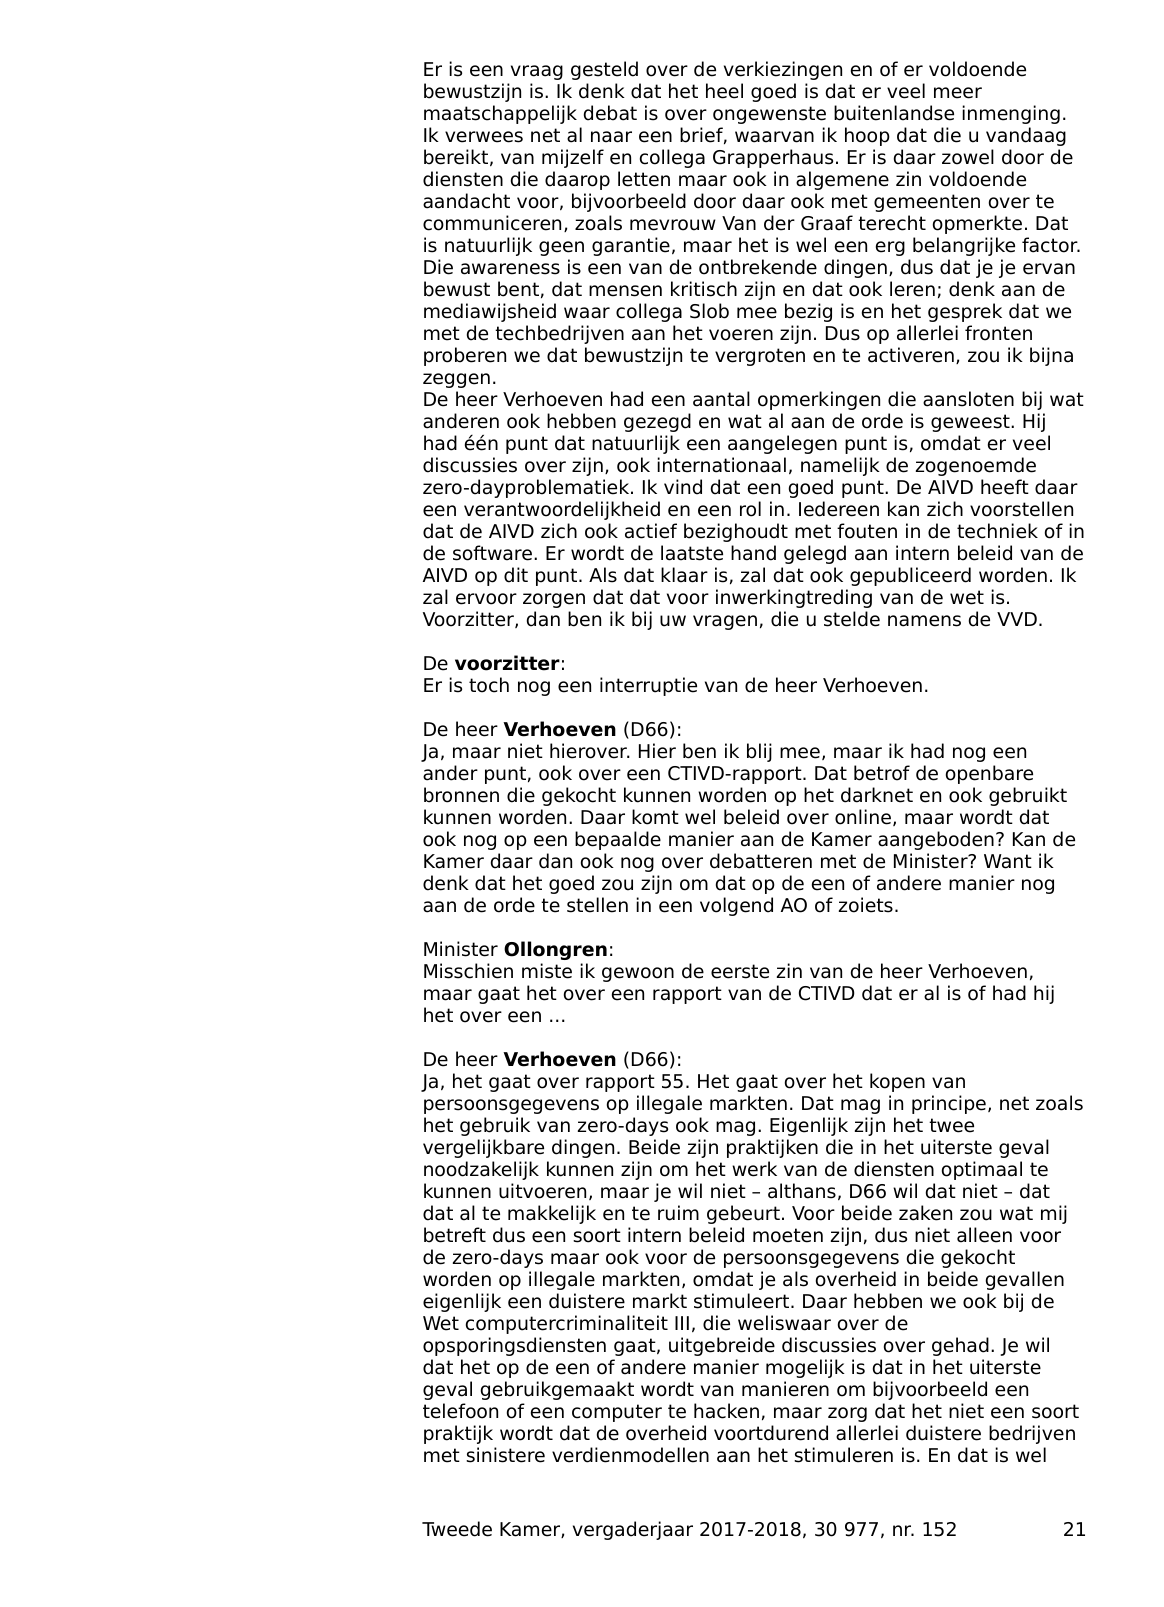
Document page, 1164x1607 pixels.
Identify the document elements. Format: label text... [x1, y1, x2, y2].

text Ja, maar niet hierover. Hier ben ik blij mee, maar ik had nog een ander punt, ook over een CTIVD-rapport. Dat betrof de openbare bronnen die gekocht kunnen worden op het darknet en ook gebruikt kunnen worden. Daar komt wel beleid over online, maar wordt dat ook nog op een bepaalde manier aan de Kamer aangeboden? Kan de Kamer daar dan ook nog over debatteren met de Minister? Want ik denk dat het goed zou zijn om dat op de een of andere manier nog aan de orde te stellen in een volgend AO of zoiets. [422, 741, 1087, 917]
text Misschien miste ik gewoon de eerste zin van de heer Verhoeven, maar gaat het over een rapport van de CTIVD dat er al is of had hij het over een ... [422, 961, 1087, 1027]
text Voorzitter, dan ben ik bij uw vragen, die u stelde namens de VVD. [422, 608, 1087, 631]
text De heer Verhoeven (D66): [422, 719, 1087, 741]
text De heer Verhoeven (D66): [422, 1049, 1087, 1071]
text Er is toch nog een interruptie van de heer Verhoeven. [422, 675, 1087, 697]
text Minister Ollongren: [422, 939, 1087, 961]
text Ja, het gaat over rapport 55. Het gaat over het kopen van persoonsgegevens op illegale markten. Dat mag in principe, net zoals het gebruik van zero-days ook mag. Eigenlijk zijn het twee vergelijkbare dingen. Beide zijn praktijken die in het uiterste geval noodzakelijk kunnen zijn om het werk van de diensten optimaal te kunnen uitvoeren, maar je wil niet – althans, D66 wil dat niet – dat dat al te makkelijk en te ruim gebeurt. Voor beide zaken zou wat mij betreft dus een soort intern beleid moeten zijn, dus niet alleen voor de zero-days maar ook voor de persoonsgegevens die gekocht worden op illegale markten, omdat je als overheid in beide gevallen eigenlijk een duistere markt stimuleert. Daar hebben we ook bij de Wet computercriminaliteit III, die weliswaar over de opsporingsdiensten gaat, uitgebreide discussies over gehad. Je wil dat het op de een of andere manier mogelijk is dat in het uiterste geval gebruikgemaakt wordt van manieren om bijvoorbeeld een telefoon of een computer te hacken, maar zorg dat het niet een soort praktijk wordt dat de overheid voortdurend allerlei duistere bedrijven met sinistere verdienmodellen aan het stimuleren is. En dat is wel [422, 1071, 1087, 1467]
text De voorzitter: [422, 653, 1087, 675]
text De heer Verhoeven had een aantal opmerkingen die aansloten bij wat anderen ook hebben gezegd en wat al aan de orde is geweest. Hij had één punt dat natuurlijk een aangelegen punt is, omdat er veel discussies over zijn, ook internationaal, namelijk de zogenoemde zero-dayproblematiek. Ik vind dat een goed punt. De AIVD heeft daar een verantwoordelijkheid en een rol in. Iedereen kan zich voorstellen dat de AIVD zich ook actief bezighoudt met fouten in de techniek of in de software. Er wordt de laatste hand gelegd aan intern beleid van de AIVD op dit punt. Als dat klaar is, zal dat ook gepubliceerd worden. Ik zal ervoor zorgen dat dat voor inwerkingtreding van de wet is. [422, 389, 1087, 608]
text Er is een vraag gesteld over de verkiezingen en of er voldoende bewustzijn is. Ik denk dat het heel goed is dat er veel meer maatschappelijk debat is over ongewenste buitenlandse inmenging. Ik verwees net al naar een brief, waarvan ik hoop dat die u vandaag bereikt, van mijzelf en collega Grapperhaus. Er is daar zowel door de diensten die daarop letten maar ook in algemene zin voldoende aandacht voor, bijvoorbeeld door daar ook met gemeenten over te communiceren, zoals mevrouw Van der Graaf terecht opmerkte. Dat is natuurlijk geen garantie, maar het is wel een erg belangrijke factor. Die awareness is een van de ontbrekende dingen, dus dat je je ervan bewust bent, dat mensen kritisch zijn en dat ook leren; denk aan de mediawijsheid waar collega Slob mee bezig is en het gesprek dat we met de techbedrijven aan het voeren zijn. Dus op allerlei fronten proberen we dat bewustzijn te vergroten en te activeren, zou ik bijna zeggen. [422, 59, 1087, 389]
